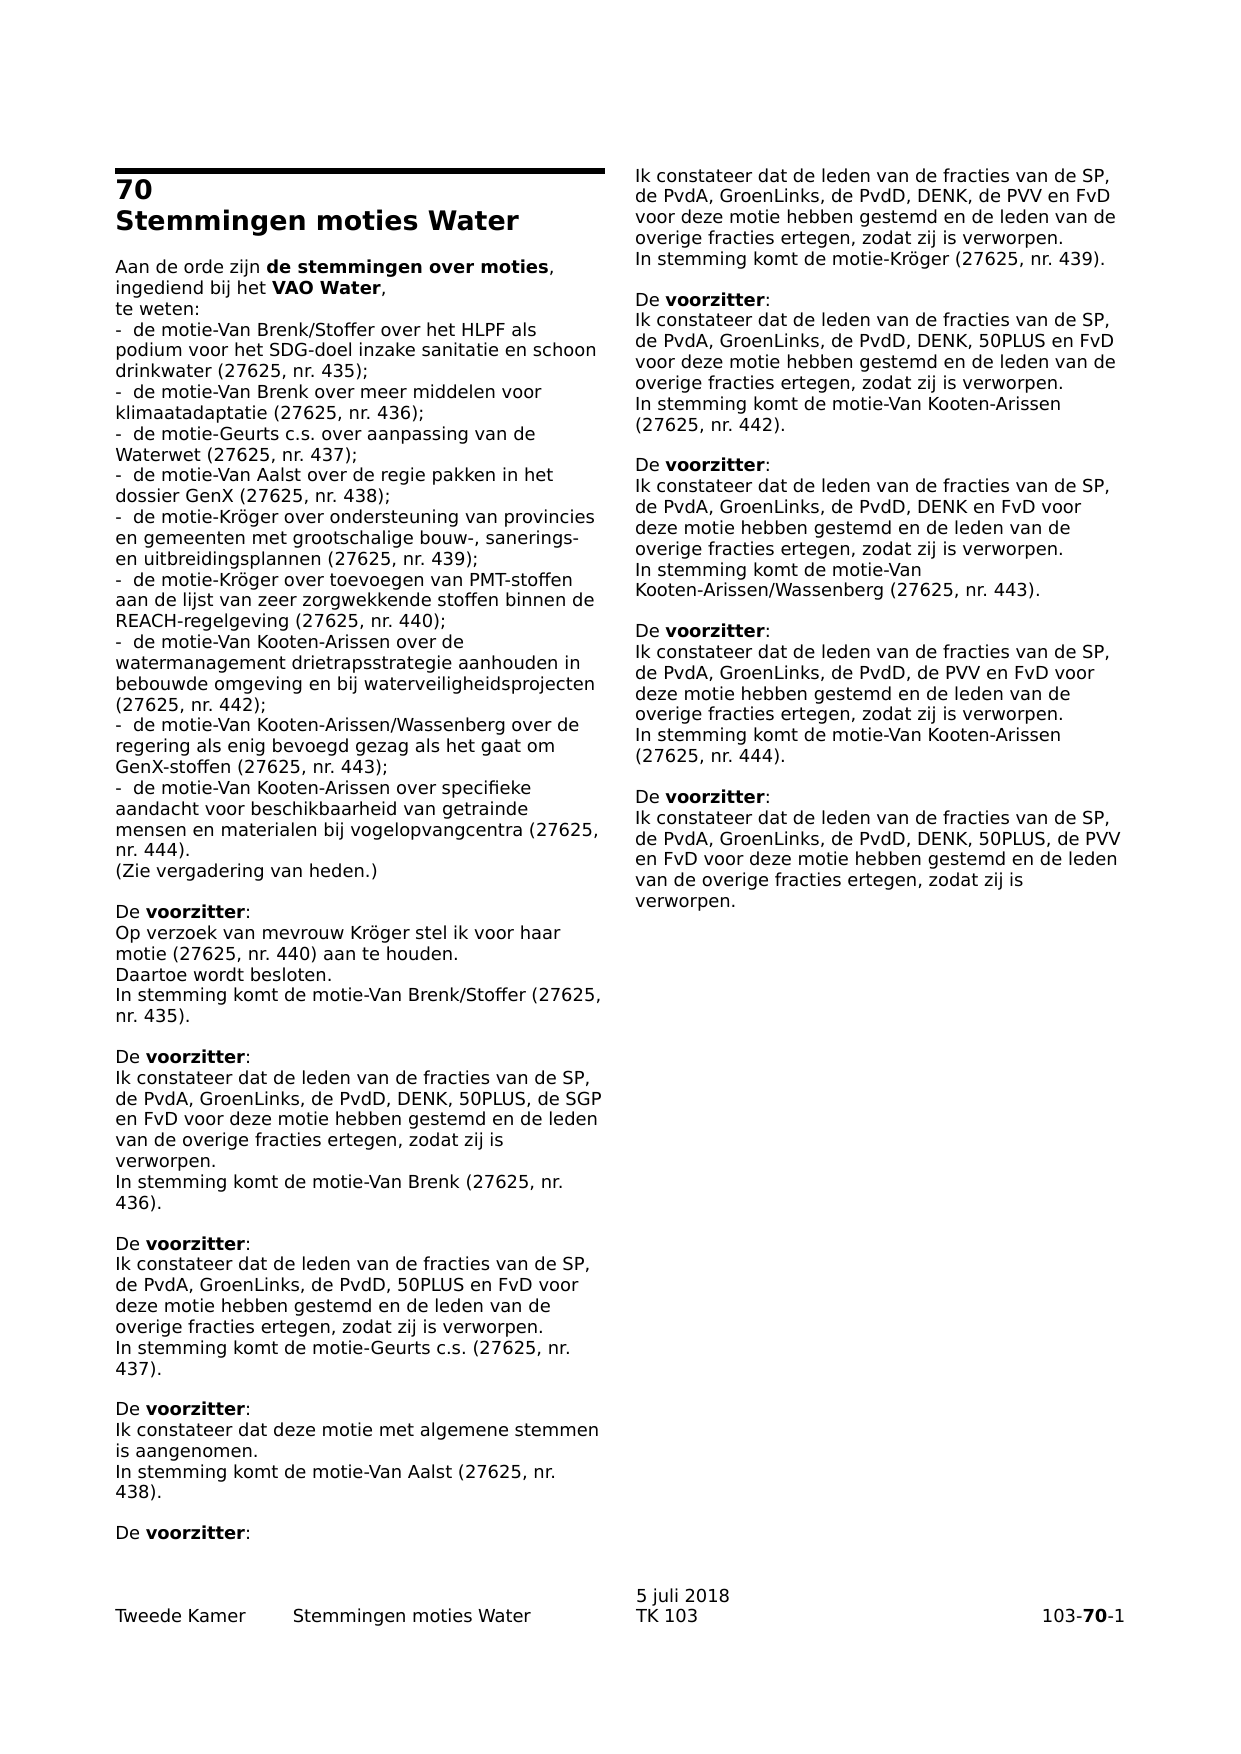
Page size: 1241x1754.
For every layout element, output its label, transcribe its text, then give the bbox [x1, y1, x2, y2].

text De voorzitter: [635, 621, 1125, 642]
list de motie-Van Kooten-Arissen over specifieke aandacht voor beschikbaarheid van getrainde mensen en materialen bij vogelopvangcentra (27625, nr. 444). [115, 778, 605, 861]
text In stemming komt de motie-Kröger (27625, nr. 439). [635, 249, 1125, 269]
text Op verzoek van mevrouw Kröger stel ik voor haar motie (27625, nr. 440) aan te houden. [115, 923, 605, 964]
list de motie-Geurts c.s. over aanpassing van de Waterwet (27625, nr. 437); [115, 423, 605, 465]
text In stemming komt de motie-Van Brenk/Stoffer (27625, nr. 435). [115, 985, 605, 1027]
list de motie-Van Kooten-Arissen over de watermanagement drietrapsstrategie aanhouden in bebouwde omgeving en bij waterveiligheidsprojecten (27625, nr. 442); [115, 632, 605, 715]
text De voorzitter: [635, 289, 1125, 310]
text Ik constateer dat de leden van de fracties van de SP, de PvdA, GroenLinks, de PvdD, DENK, de PVV en FvD voor deze motie hebben gestemd en de leden van de overige fracties ertegen, zodat zij is verworpen. [635, 165, 1125, 249]
text Ik constateer dat de leden van de fracties van de SP, de PvdA, GroenLinks, de PvdD, 50PLUS en FvD voor deze motie hebben gestemd en de leden van de overige fracties ertegen, zodat zij is verworpen. [115, 1254, 605, 1337]
text In stemming komt de motie-Van Kooten-Arissen/Wassenberg (27625, nr. 443). [635, 559, 1125, 601]
text Ik constateer dat deze motie met algemene stemmen is aangenomen. [115, 1420, 605, 1461]
list de motie-Van Kooten-Arissen/Wassenberg over de regering als enig bevoegd gezag als het gaat om GenX-stoffen (27625, nr. 443); [115, 715, 605, 778]
text Ik constateer dat de leden van de fracties van de SP, de PvdA, GroenLinks, de PvdD, DENK, 50PLUS, de SGP en FvD voor deze motie hebben gestemd en de leden van de overige fracties ertegen, zodat zij is verworpen. [115, 1067, 605, 1172]
text De voorzitter: [115, 902, 605, 923]
title 70 Stemmingen moties Water [115, 174, 605, 237]
text In stemming komt de motie-Geurts c.s. (27625, nr. 437). [115, 1337, 605, 1379]
list de motie-Kröger over ondersteuning van provincies en gemeenten met grootschalige bouw-, sanerings- en uitbreidingsplannen (27625, nr. 439); [115, 507, 605, 569]
text De voorzitter: [635, 455, 1125, 476]
text In stemming komt de motie-Van Kooten-Arissen (27625, nr. 442). [635, 393, 1125, 435]
text te weten: [115, 298, 605, 319]
list de motie-Kröger over toevoegen van PMT-stoffen aan de lijst van zeer zorgwekkende stoffen binnen de REACH-regelgeving (27625, nr. 440); [115, 569, 605, 632]
text Aan de orde zijn de stemmingen over moties, ingediend bij het VAO Water, [115, 257, 605, 298]
text (Zie vergadering van heden.) [115, 861, 605, 882]
text De voorzitter: [115, 1399, 605, 1420]
list de motie-Van Brenk over meer middelen voor klimaatadaptatie (27625, nr. 436); [115, 382, 605, 423]
text Ik constateer dat de leden van de fracties van de SP, de PvdA, GroenLinks, de PvdD, de PVV en FvD voor deze motie hebben gestemd en de leden van de overige fracties ertegen, zodat zij is verworpen. [635, 642, 1125, 725]
text In stemming komt de motie-Van Aalst (27625, nr. 438). [115, 1461, 605, 1503]
text Ik constateer dat de leden van de fracties van de SP, de PvdA, GroenLinks, de PvdD, DENK, 50PLUS en FvD voor deze motie hebben gestemd en de leden van de overige fracties ertegen, zodat zij is verworpen. [635, 310, 1125, 393]
list de motie-Van Brenk/Stoffer over het HLPF als podium voor het SDG-doel inzake sanitatie en schoon drinkwater (27625, nr. 435); [115, 319, 605, 382]
text In stemming komt de motie-Van Brenk (27625, nr. 436). [115, 1172, 605, 1213]
text De voorzitter: [115, 1523, 605, 1544]
text Daartoe wordt besloten. [115, 964, 605, 985]
text De voorzitter: [115, 1233, 605, 1254]
list de motie-Van Aalst over de regie pakken in het dossier GenX (27625, nr. 438); [115, 465, 605, 507]
text Ik constateer dat de leden van de fracties van de SP, de PvdA, GroenLinks, de PvdD, DENK en FvD voor deze motie hebben gestemd en de leden van de overige fracties ertegen, zodat zij is verworpen. [635, 476, 1125, 559]
text De voorzitter: [635, 787, 1125, 807]
text Ik constateer dat de leden van de fracties van de SP, de PvdA, GroenLinks, de PvdD, DENK, 50PLUS, de PVV en FvD voor deze motie hebben gestemd en de leden van de overige fracties ertegen, zodat zij is verworpen. [635, 807, 1125, 912]
text In stemming komt de motie-Van Kooten-Arissen (27625, nr. 444). [635, 725, 1125, 767]
text De voorzitter: [115, 1047, 605, 1067]
